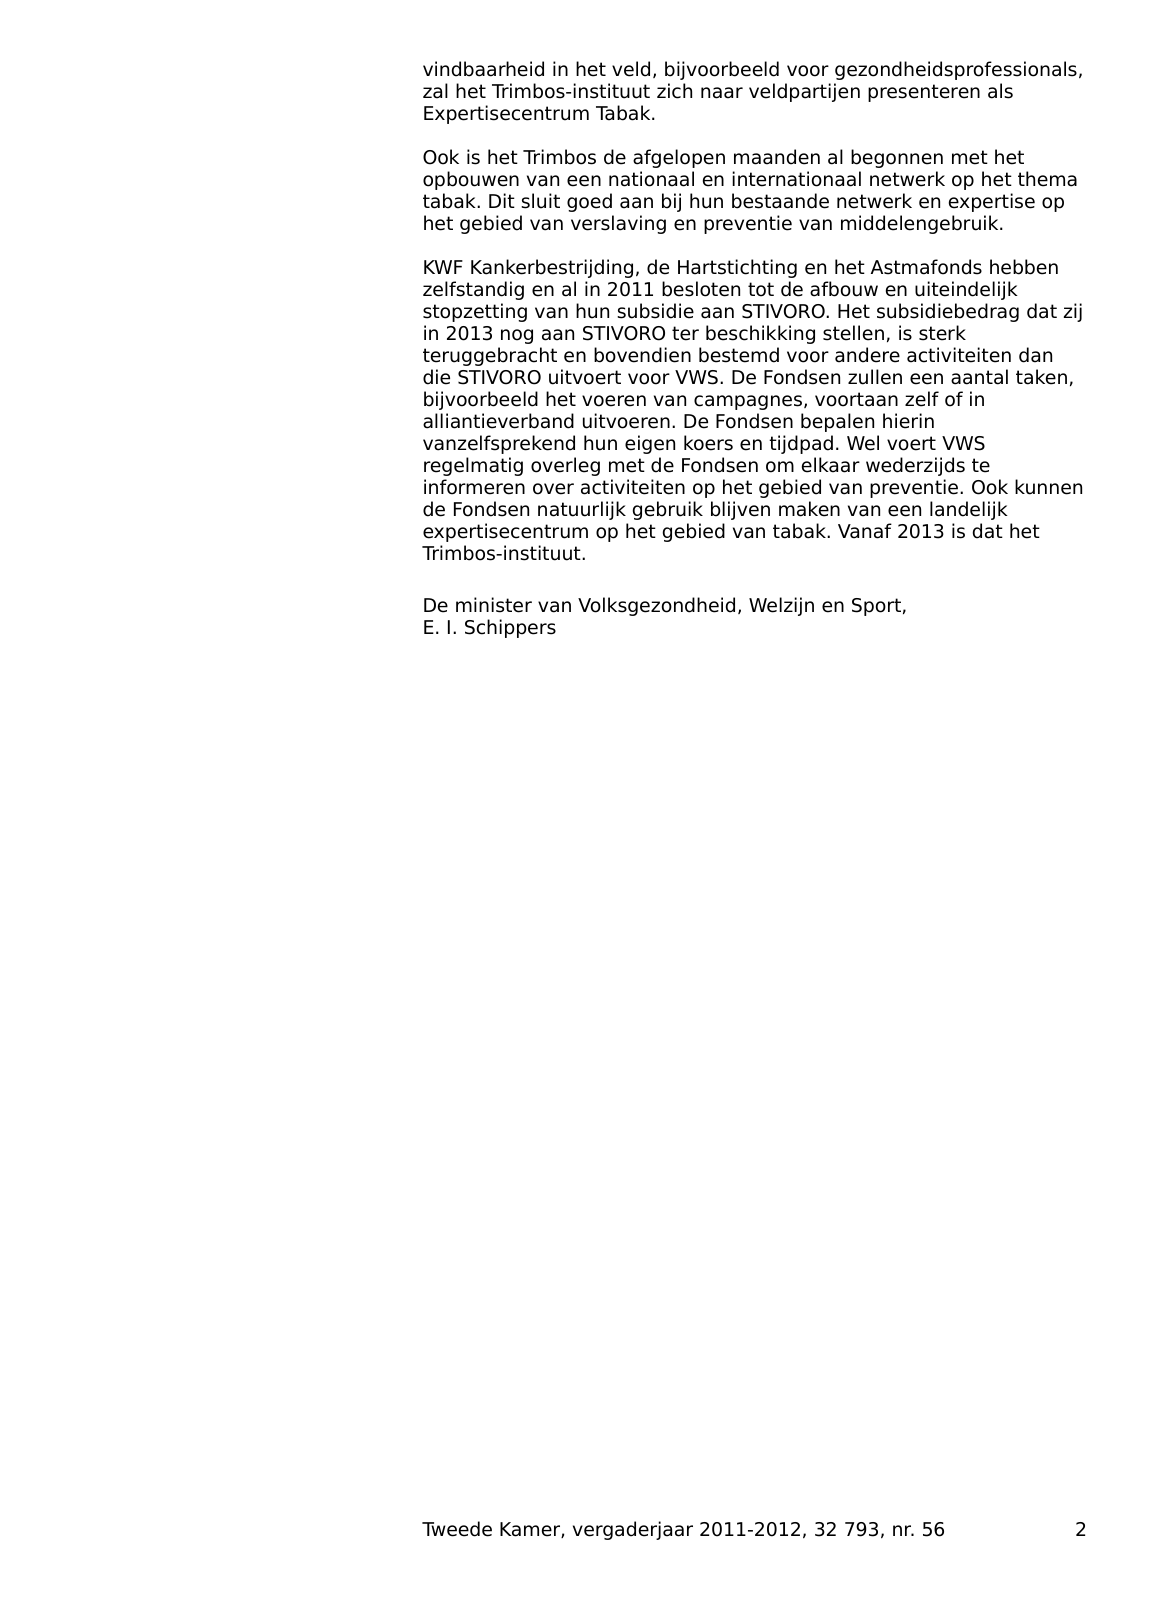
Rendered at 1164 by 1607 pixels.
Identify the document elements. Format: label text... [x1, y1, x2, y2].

text KWF Kankerbestrijding, de Hartstichting en het Astmafonds hebben zelfstandig en al in 2011 besloten tot de afbouw en uiteindelijk stopzetting van hun subsidie aan STIVORO. Het subsidiebedrag dat zij in 2013 nog aan STIVORO ter beschikking stellen, is sterk teruggebracht en bovendien bestemd voor andere activiteiten dan die STIVORO uitvoert voor VWS. De Fondsen zullen een aantal taken, bijvoorbeeld het voeren van campagnes, voortaan zelf of in alliantieverband uitvoeren. De Fondsen bepalen hierin vanzelfsprekend hun eigen koers en tijdpad. Wel voert VWS regelmatig overleg met de Fondsen om elkaar wederzijds te informeren over activiteiten op het gebied van preventie. Ook kunnen de Fondsen natuurlijk gebruik blijven maken van een landelijk expertisecentrum op het gebied van tabak. Vanaf 2013 is dat het Trimbos-instituut. [422, 257, 1087, 565]
text vindbaarheid in het veld, bijvoorbeeld voor gezondheidsprofessionals, zal het Trimbos-instituut zich naar veldpartijen presenteren als Expertisecentrum Tabak. [422, 59, 1087, 125]
text De minister van Volksgezondheid, Welzijn en Sport, E. I. Schippers [422, 595, 1087, 639]
text Ook is het Trimbos de afgelopen maanden al begonnen met het opbouwen van een nationaal en internationaal netwerk op het thema tabak. Dit sluit goed aan bij hun bestaande netwerk en expertise op het gebied van verslaving en preventie van middelengebruik. [422, 147, 1087, 235]
